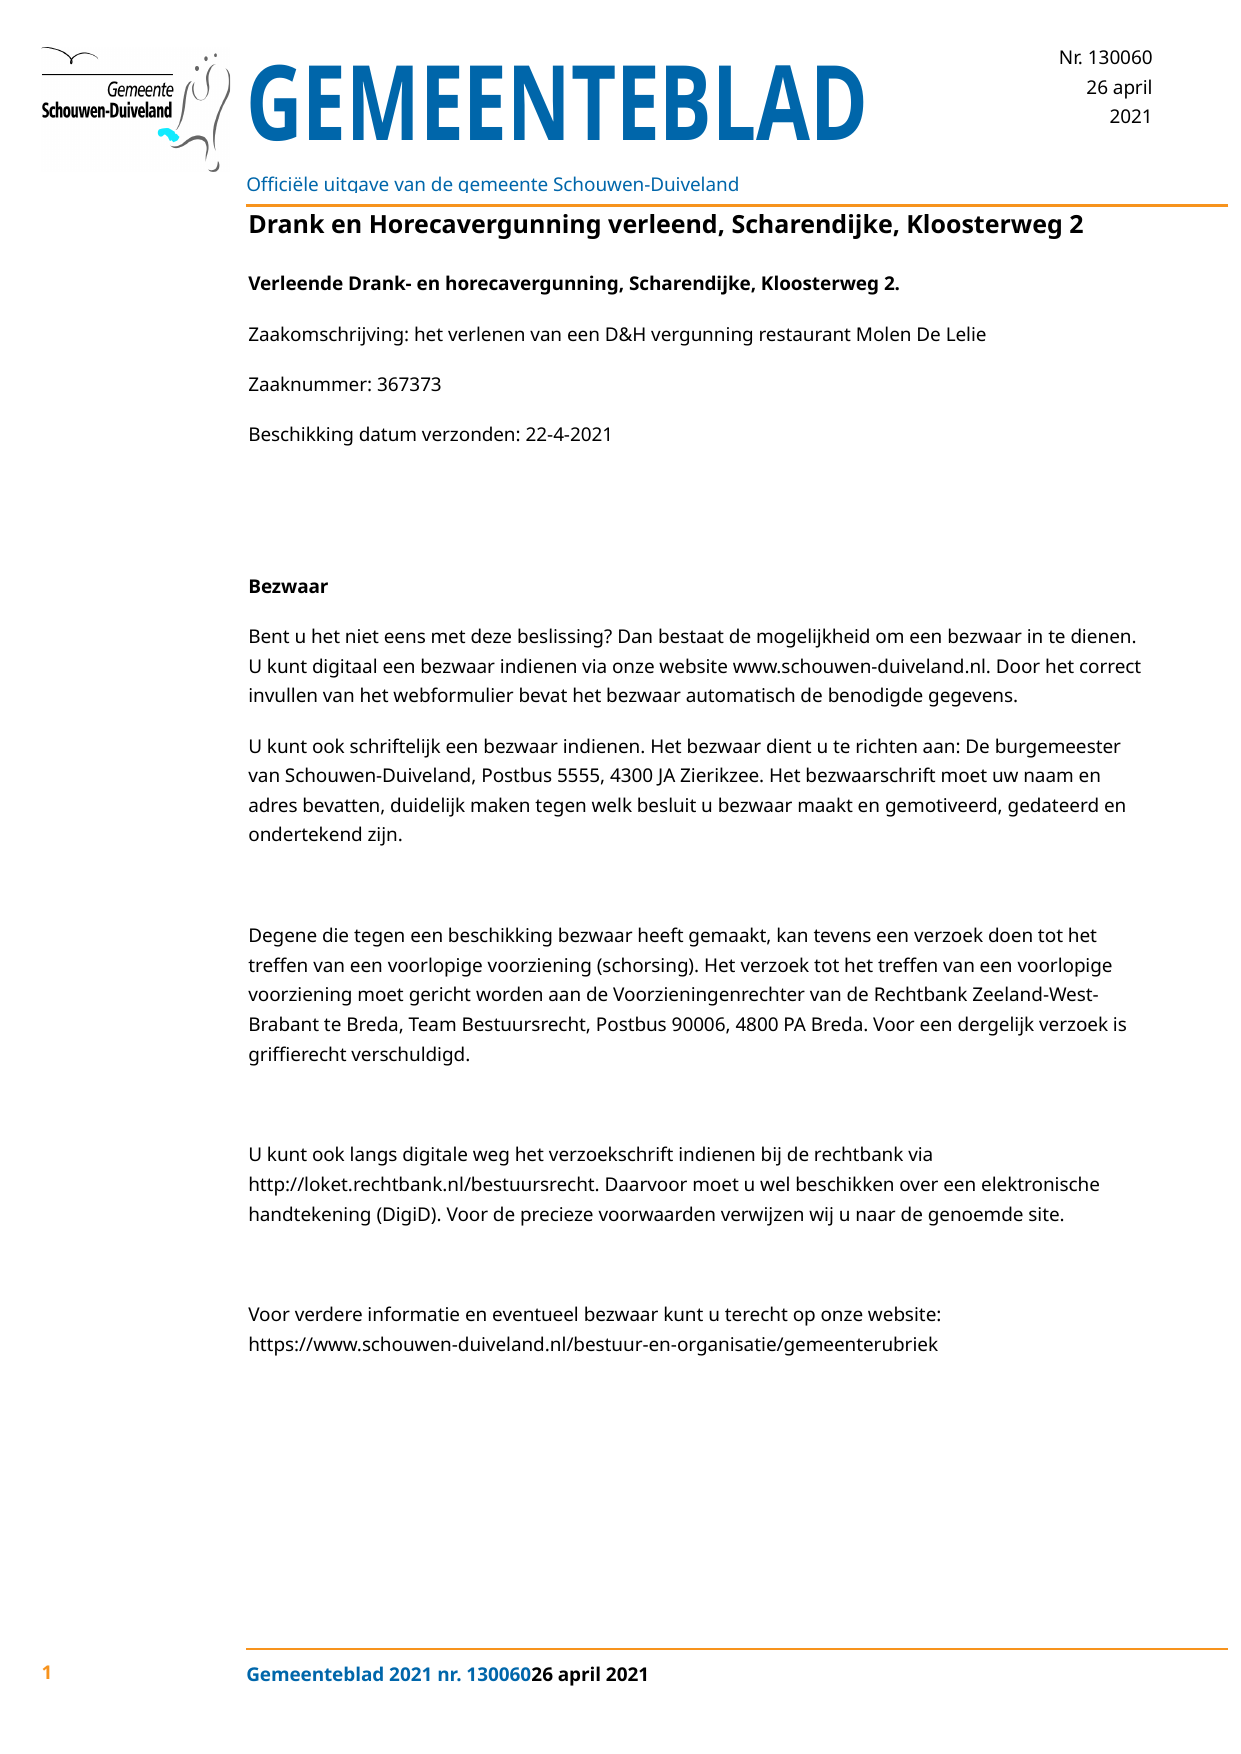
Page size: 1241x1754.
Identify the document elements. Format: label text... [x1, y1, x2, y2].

text U kunt ook schriftelijk een bezwaar indienen. Het bezwaar dient u te richten aan: De burgemeester van Schouwen-Duiveland, Postbus 5555, 4300 JA Zierikzee. Het bezwaarschrift moet uw naam en adres bevatten, duidelijk maken tegen welk besluit u bezwaar maakt en gemotiveerd, gedateerd en ondertekend zijn. [248, 733, 1152, 847]
text Bezwaar [248, 573, 1152, 598]
text U kunt ook langs digitale weg het verzoekschrift indienen bij de rechtbank via http://loket.rechtbank.nl/bestuursrecht. Daarvoor moet u wel beschikken over een elektronische handtekening (DigiD). Voor de precieze voorwaarden verwijzen wij u naar de genoemde site. [248, 1142, 1152, 1226]
picture [41, 47, 231, 172]
text Zaakomschrijving: het verlenen van een D&H vergunning restaurant Molen De Lelie [248, 321, 1152, 346]
text Beschikking datum verzonden: 22-4-2021 [248, 422, 1152, 447]
text Voor verdere informatie en eventueel bezwaar kunt u terecht op onze website: https://www.schouwen-duiveland.nl/bestuur-en-organisatie/gemeenterubriek [248, 1302, 1152, 1357]
text Degene die tegen een beschikking bezwaar heeft gemaakt, kan tevens een verzoek doen tot het treffen van een voorlopige voorziening (schorsing). Het verzoek tot het treffen van een voorlopige voorziening moet gericht worden aan de Voorzieningenrechter van de Rechtbank Zeeland-West-Brabant te Breda, Team Bestuursrecht, Postbus 90006, 4800 PA Breda. Voor een dergelijk verzoek is griffierecht verschuldigd. [248, 922, 1152, 1066]
text Zaaknummer: 367373 [248, 371, 1152, 397]
text Verleende Drank- en horecavergunning, Scharendijke, Kloosterweg 2. [248, 270, 1152, 296]
text Drank en Horecavergunning verleend, Scharendijke, Kloosterweg 2 [248, 207, 1152, 241]
text Bent u het niet eens met deze beslissing? Dan bestaat de mogelijkheid om een bezwaar in te dienen. U kunt digitaal een bezwaar indienen via onze website www.schouwen-duiveland.nl. Door het correct invullen van het webformulier bevat het bezwaar automatisch de benodigde gegevens. [248, 623, 1152, 708]
